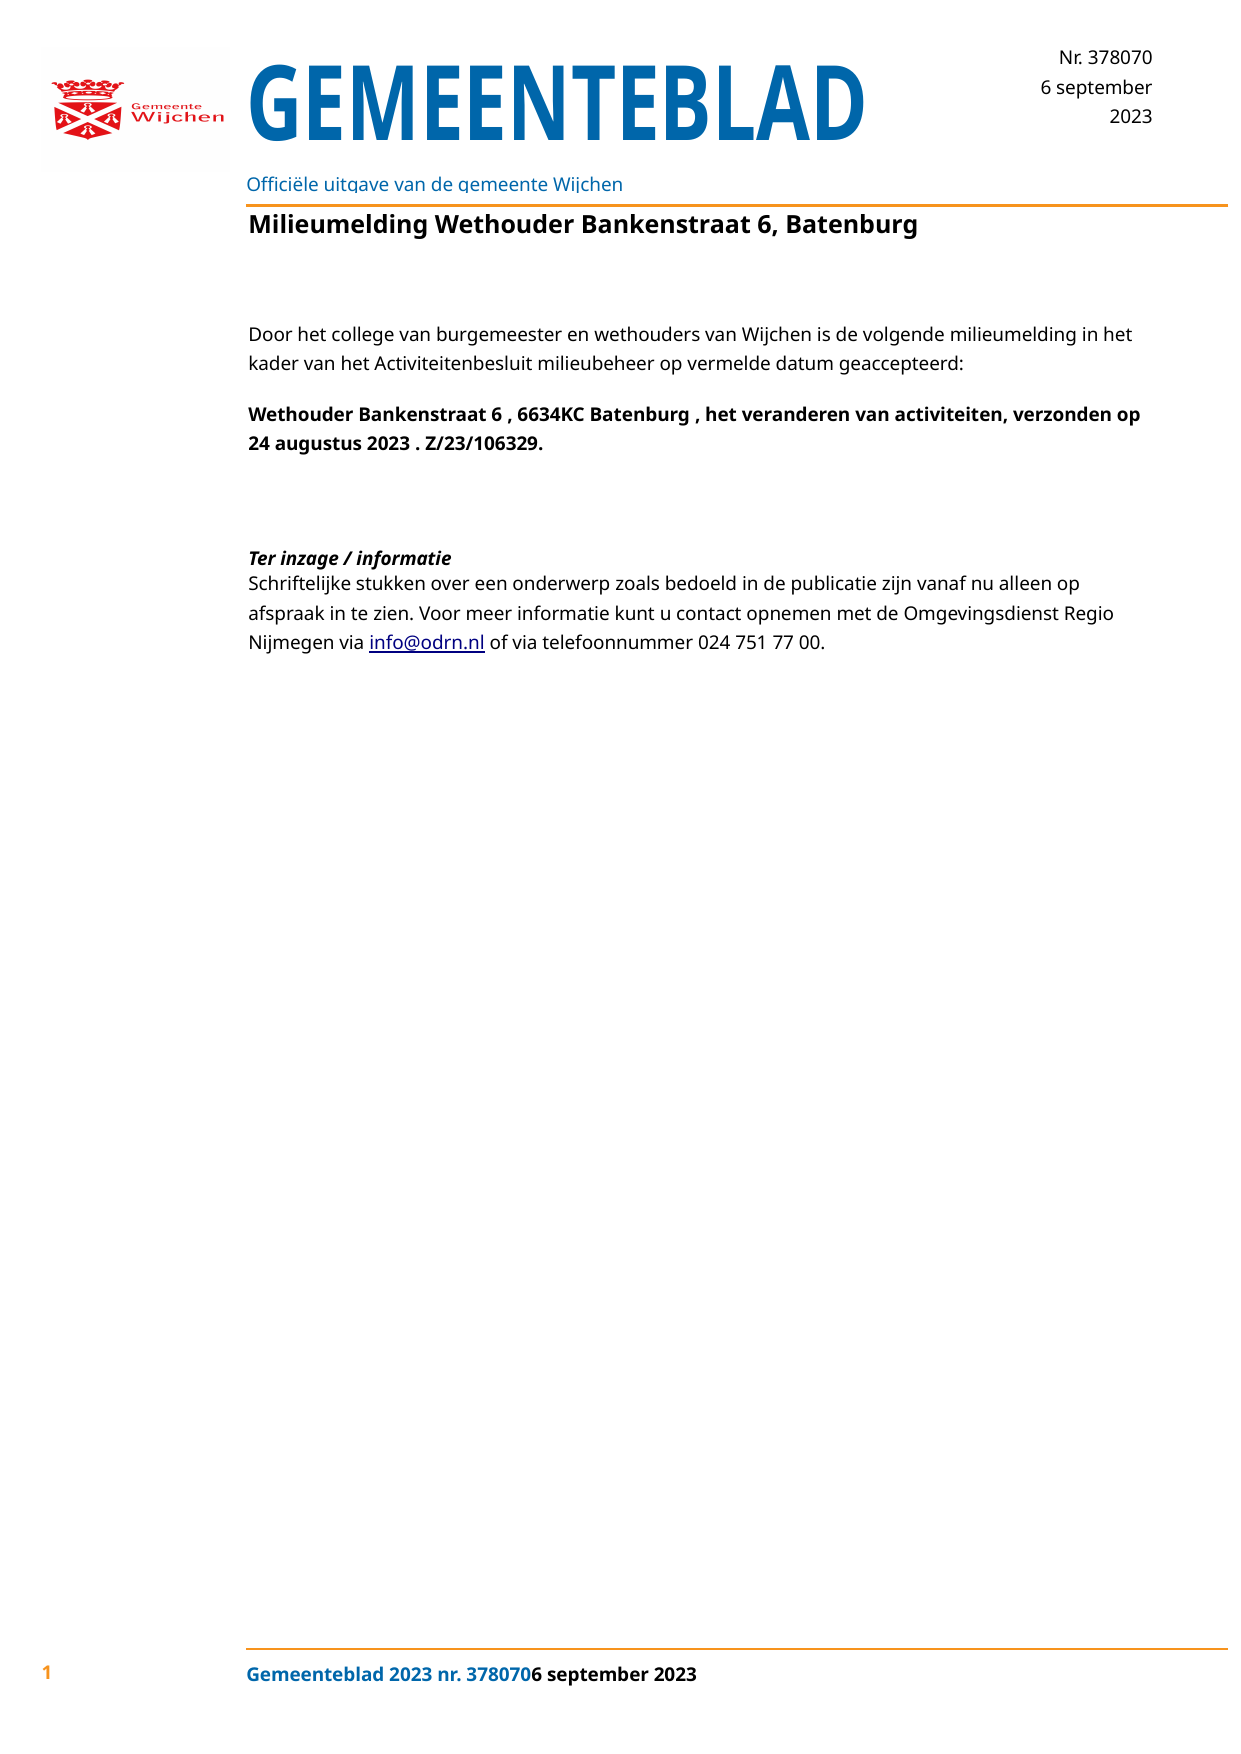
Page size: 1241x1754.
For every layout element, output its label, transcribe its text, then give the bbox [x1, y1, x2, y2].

text Wethouder Bankenstraat 6 , 6634KC Batenburg , het veranderen van activiteiten, verzonden op 24 augustus 2023 . Z/23/106329. [248, 401, 1152, 456]
text Ter inzage / informatie [248, 545, 1152, 570]
text Door het college van burgemeester en wethouders van Wijchen is de volgende milieumelding in het kader van het Activiteitenbesluit milieubeheer op vermelde datum geaccepteerd: [248, 321, 1152, 376]
text Milieumelding Wethouder Bankenstraat 6, Batenburg [248, 207, 1152, 241]
text Schriftelijke stukken over een onderwerp zoals bedoeld in de publicatie zijn vanaf nu alleen op afspraak in te zien. Voor meer informatie kunt u contact opnemen met de Omgevingsdienst Regio Nijmegen via info@odrn.nl of via telefoonnummer 024 751 77 00. [248, 570, 1152, 655]
picture [41, 47, 231, 172]
